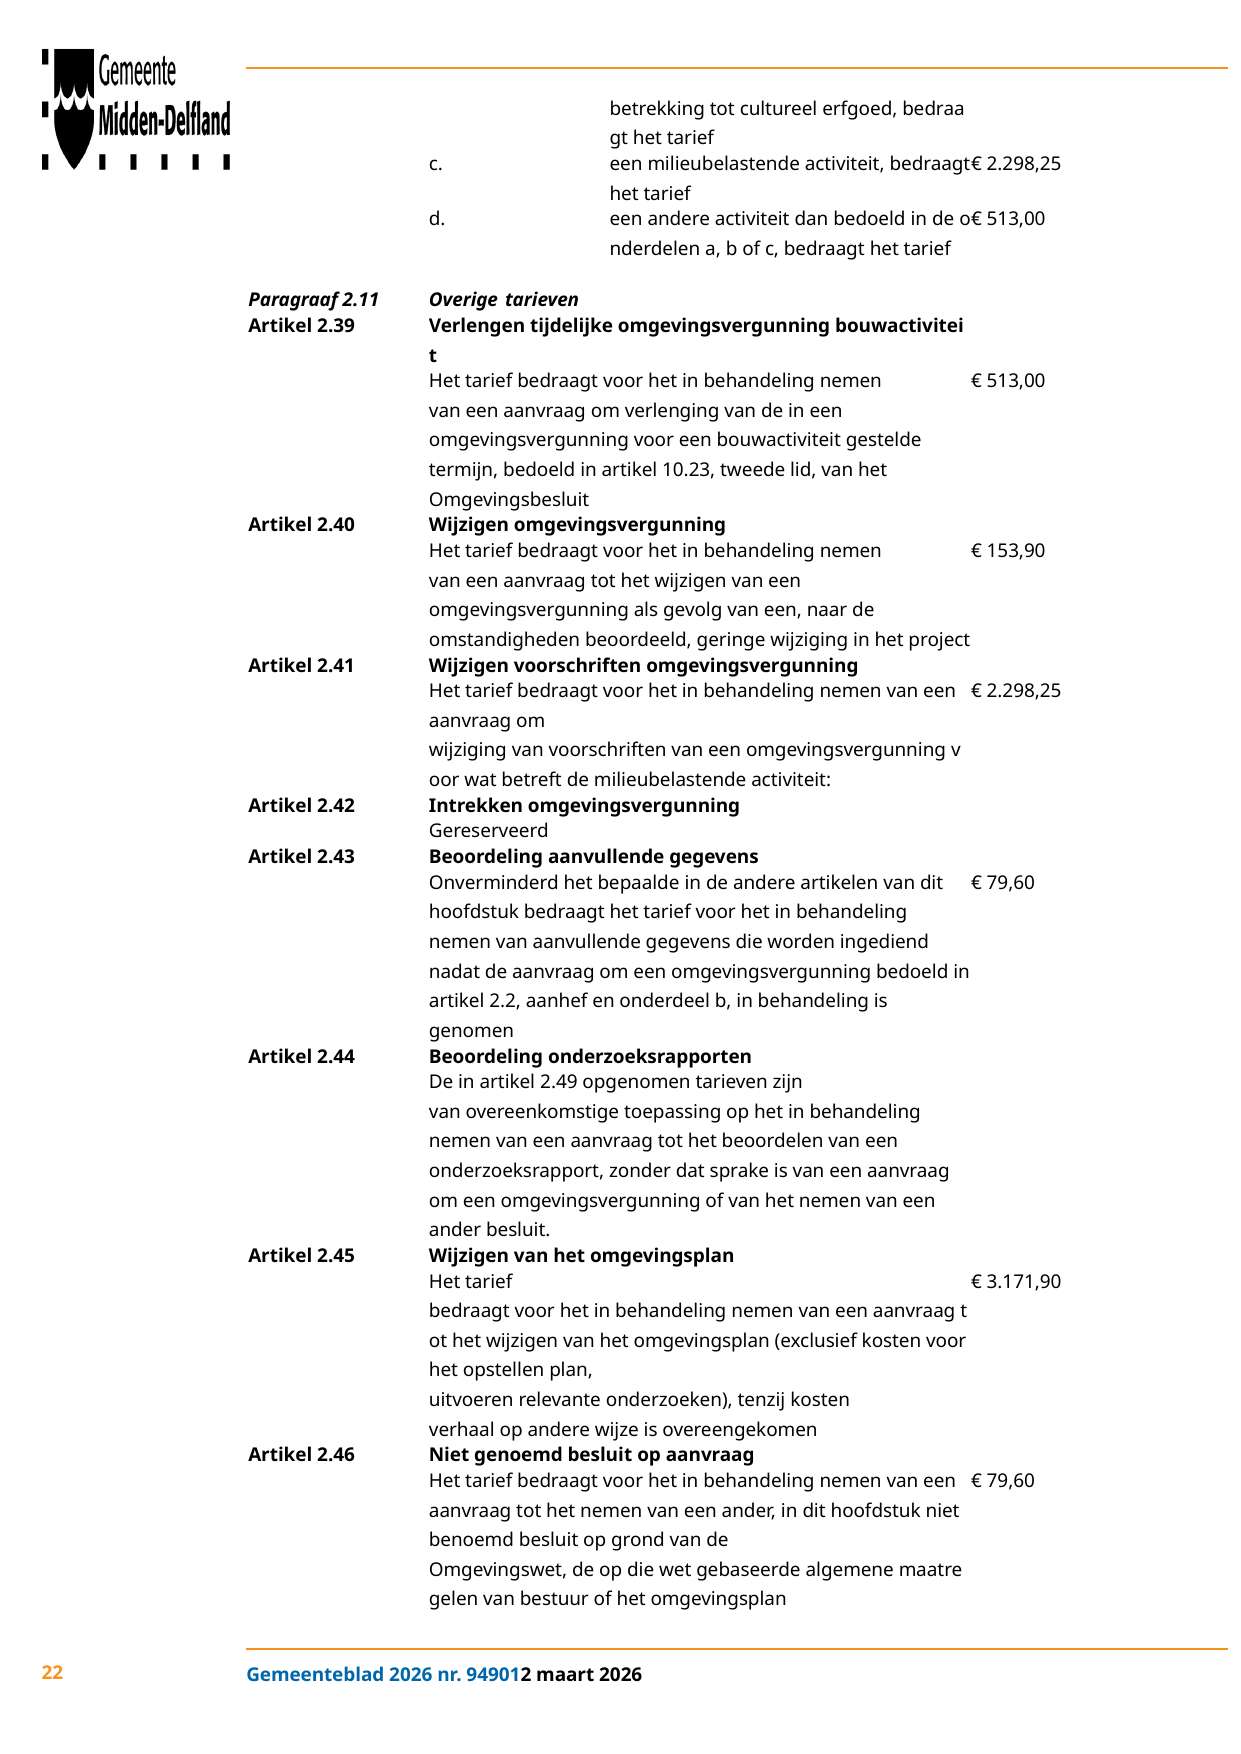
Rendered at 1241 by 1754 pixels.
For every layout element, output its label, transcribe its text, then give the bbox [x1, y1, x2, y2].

table_cell [971, 1442, 1152, 1467]
table_cell Wijzigen voorschriften omgevingsvergunning [429, 652, 971, 677]
table_cell [248, 678, 429, 792]
table_cell Artikel 2.39 [248, 312, 429, 367]
table_cell [971, 312, 1152, 367]
table_cell Artikel 2.42 [248, 792, 429, 818]
table_cell € 79,60 [971, 1467, 1152, 1611]
table_cell Overige tarieven [429, 286, 971, 312]
table_cell Artikel 2.46 [248, 1442, 429, 1467]
table_cell een andere activiteit dan bedoeld in de onderdelen a, b of c, bedraagt het tarief [609, 205, 971, 261]
table_cell Artikel 2.45 [248, 1242, 429, 1268]
table_cell Niet genoemd besluit op aanvraag [429, 1442, 971, 1467]
table_cell [248, 537, 429, 652]
table_cell [248, 95, 429, 150]
table_cell [971, 1043, 1152, 1068]
table_cell Het tarief bedraagt voor het in behandeling nemen van een aanvraag tot het wijzigen van een omgevingsvergunning als gevolg van een, naar de omstandigheden beoordeeld, geringe wijziging in het project [429, 537, 971, 652]
table_cell [429, 261, 971, 286]
table_cell [971, 652, 1152, 677]
table_cell Paragraaf 2.11 [248, 286, 429, 312]
table_cell Beoordeling onderzoeksrapporten [429, 1043, 971, 1068]
table_cell Gereserveerd [429, 818, 971, 843]
table_cell [971, 1242, 1152, 1268]
table_cell [248, 1268, 429, 1442]
table_cell € 513,00 [971, 205, 1152, 261]
table_cell Het tarief bedraagt voor het in behandeling nemen van een aanvraag om verlenging van de in een omgevingsvergunning voor een bouwactiviteit gestelde termijn, bedoeld in artikel 10.23, tweede lid, van het Omgevingsbesluit [429, 368, 971, 512]
table_cell De in artikel 2.49 opgenomen tarieven zijn van overeenkomstige toepassing op het in behandeling nemen van een aanvraag tot het beoordelen van een onderzoeksrapport, zonder dat sprake is van een aanvraag om een omgevingsvergunning of van het nemen van een ander besluit. [429, 1069, 971, 1242]
table_cell Intrekken omgevingsvergunning [429, 792, 971, 818]
table_cell [971, 512, 1152, 537]
table_cell Wijzigen van het omgevingsplan [429, 1242, 971, 1268]
table_cell Artikel 2.41 [248, 652, 429, 677]
table_cell € 513,00 [971, 368, 1152, 512]
table_cell [248, 261, 429, 286]
table_cell [971, 818, 1152, 843]
table_cell [248, 1467, 429, 1611]
table_cell [971, 844, 1152, 869]
table_cell een milieubelastende activiteit, bedraagt het tarief [609, 150, 971, 205]
table_cell d. [429, 205, 609, 261]
table_cell [971, 286, 1152, 312]
table_cell betrekking tot cultureel erfgoed, bedraagt het tarief [609, 95, 971, 150]
table_cell Wijzigen omgevingsvergunning [429, 512, 971, 537]
table_cell c. [429, 150, 609, 205]
table_cell € 3.171,90 [971, 1268, 1152, 1442]
table_cell € 79,60 [971, 869, 1152, 1043]
table_cell [248, 150, 429, 205]
table_cell [429, 95, 609, 150]
table_cell Verlengen tijdelijke omgevingsvergunning bouwactiviteit [429, 312, 971, 367]
table_cell Het tarief bedraagt voor het in behandeling nemen van een aanvraag om wijziging van voorschriften van een omgevingsvergunning voor wat betreft de milieubelastende activiteit: [429, 678, 971, 792]
table_cell [248, 205, 429, 261]
table_cell Het tarief bedraagt voor het in behandeling nemen van een aanvraag tot het nemen van een ander, in dit hoofdstuk niet benoemd besluit op grond van de Omgevingswet, de op die wet gebaseerde algemene maatregelen van bestuur of het omgevingsplan [429, 1467, 971, 1611]
table_cell [971, 95, 1152, 150]
table_cell [971, 1069, 1152, 1242]
table_cell [248, 869, 429, 1043]
table_cell Artikel 2.40 [248, 512, 429, 537]
table_cell Onverminderd het bepaalde in de andere artikelen van dit hoofdstuk bedraagt het tarief voor het in behandeling nemen van aanvullende gegevens die worden ingediend nadat de aanvraag om een omgevingsvergunning bedoeld in artikel 2.2, aanhef en onderdeel b, in behandeling is genomen [429, 869, 971, 1043]
table_cell Artikel 2.44 [248, 1043, 429, 1068]
table_cell € 2.298,25 [971, 678, 1152, 792]
table_cell Beoordeling aanvullende gegevens [429, 844, 971, 869]
table_cell € 153,90 [971, 537, 1152, 652]
table_cell € 2.298,25 [971, 150, 1152, 205]
table_cell [971, 792, 1152, 818]
table_cell [248, 368, 429, 512]
table_cell Artikel 2.43 [248, 844, 429, 869]
table_cell [248, 1069, 429, 1242]
picture [41, 47, 231, 172]
table_cell [248, 818, 429, 843]
table_cell [971, 261, 1152, 286]
table_cell Het tarief bedraagt voor het in behandeling nemen van een aanvraag tot het wijzigen van het omgevingsplan (exclusief kosten voor het opstellen plan, uitvoeren relevante onderzoeken), tenzij kosten verhaal op andere wijze is overeengekomen [429, 1268, 971, 1442]
